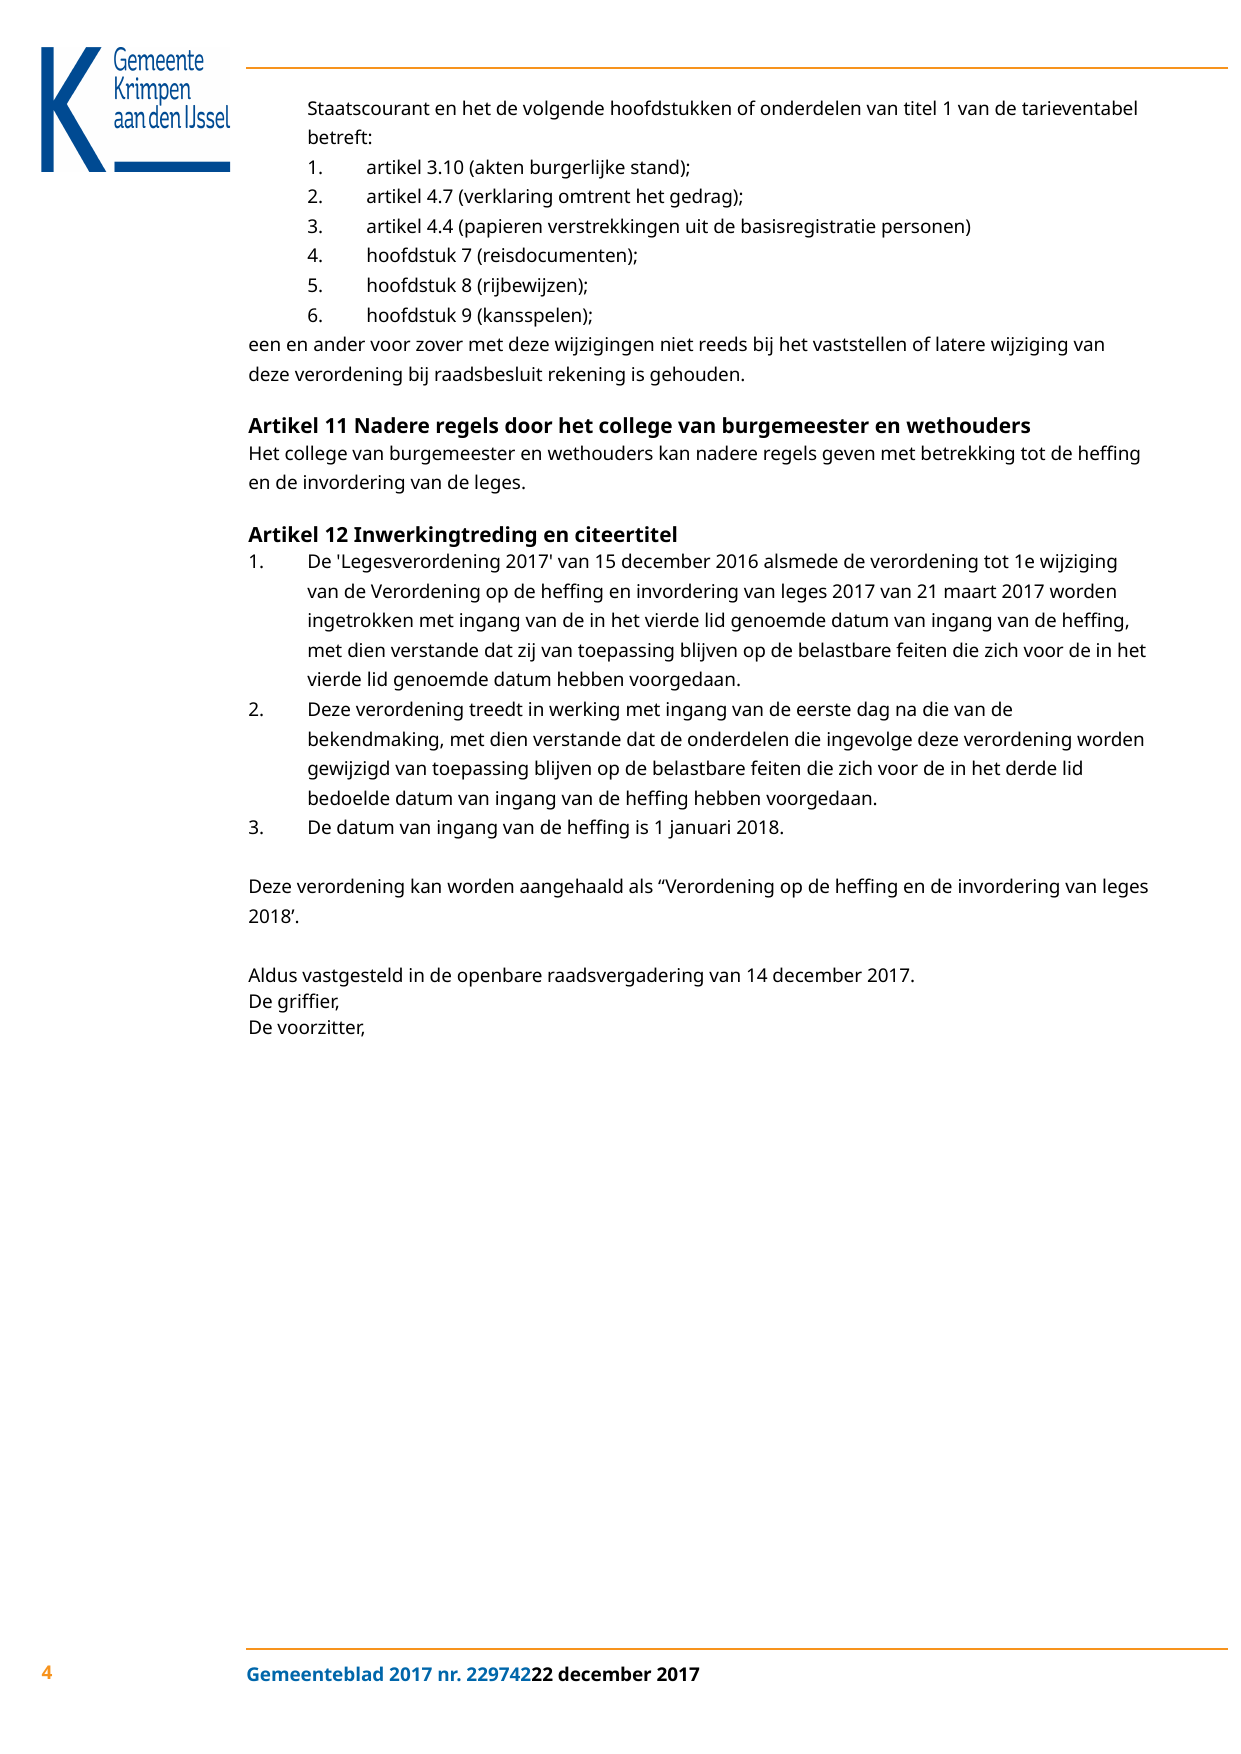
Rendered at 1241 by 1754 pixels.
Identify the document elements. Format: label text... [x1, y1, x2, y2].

picture [41, 47, 231, 172]
list hoofdstuk 7 (reisdocumenten); [307, 243, 1152, 268]
list De 'Legesverordening 2017' van 15 december 2016 alsmede de verordening tot 1e wijziging van de Verordening op de heffing en invordering van leges 2017 van 21 maart 2017 worden ingetrokken met ingang van de in het vierde lid genoemde datum van ingang van de heffing, met dien verstande dat zij van toepassing blijven op de belastbare feiten die zich voor de in het vierde lid genoemde datum hebben voorgedaan. [248, 548, 1152, 692]
text De griffier, [248, 988, 1152, 1014]
list artikel 4.4 (papieren verstrekkingen uit de basisregistratie personen) [307, 213, 1152, 239]
list hoofdstuk 8 (rijbewijzen); [307, 272, 1152, 298]
text Aldus vastgesteld in de openbare raadsvergadering van 14 december 2017. [248, 962, 1152, 988]
list Deze verordening treedt in werking met ingang van de eerste dag na die van de bekendmaking, met dien verstande dat de onderdelen die ingevolge deze verordening worden gewijzigd van toepassing blijven op de belastbare feiten die zich voor de in het derde lid bedoelde datum van ingang van de heffing hebben voorgedaan. [248, 696, 1152, 811]
list Staatscourant en het de volgende hoofdstukken of onderdelen van titel 1 van de tarieventabel betreft: [248, 95, 1152, 150]
text Artikel 11 Nadere regels door het college van burgemeester en wethouders [248, 411, 1152, 440]
text Artikel 12 Inwerkingtreding en citeertitel [248, 520, 1152, 548]
text Deze verordening kan worden aangehaald als “Verordening op de heffing en de invordering van leges 2018’. [248, 874, 1152, 929]
list artikel 4.7 (verklaring omtrent het gedrag); [307, 183, 1152, 209]
list De datum van ingang van de heffing is 1 januari 2018. [248, 814, 1152, 840]
text een en ander voor zover met deze wijzigingen niet reeds bij het vaststellen of latere wijziging van deze verordening bij raadsbesluit rekening is gehouden. [248, 331, 1152, 387]
list hoofdstuk 9 (kansspelen); [307, 302, 1152, 328]
text De voorzitter, [248, 1014, 1152, 1040]
text Het college van burgemeester en wethouders kan nadere regels geven met betrekking tot de heffing en de invordering van de leges. [248, 440, 1152, 495]
list artikel 3.10 (akten burgerlijke stand); [307, 154, 1152, 180]
